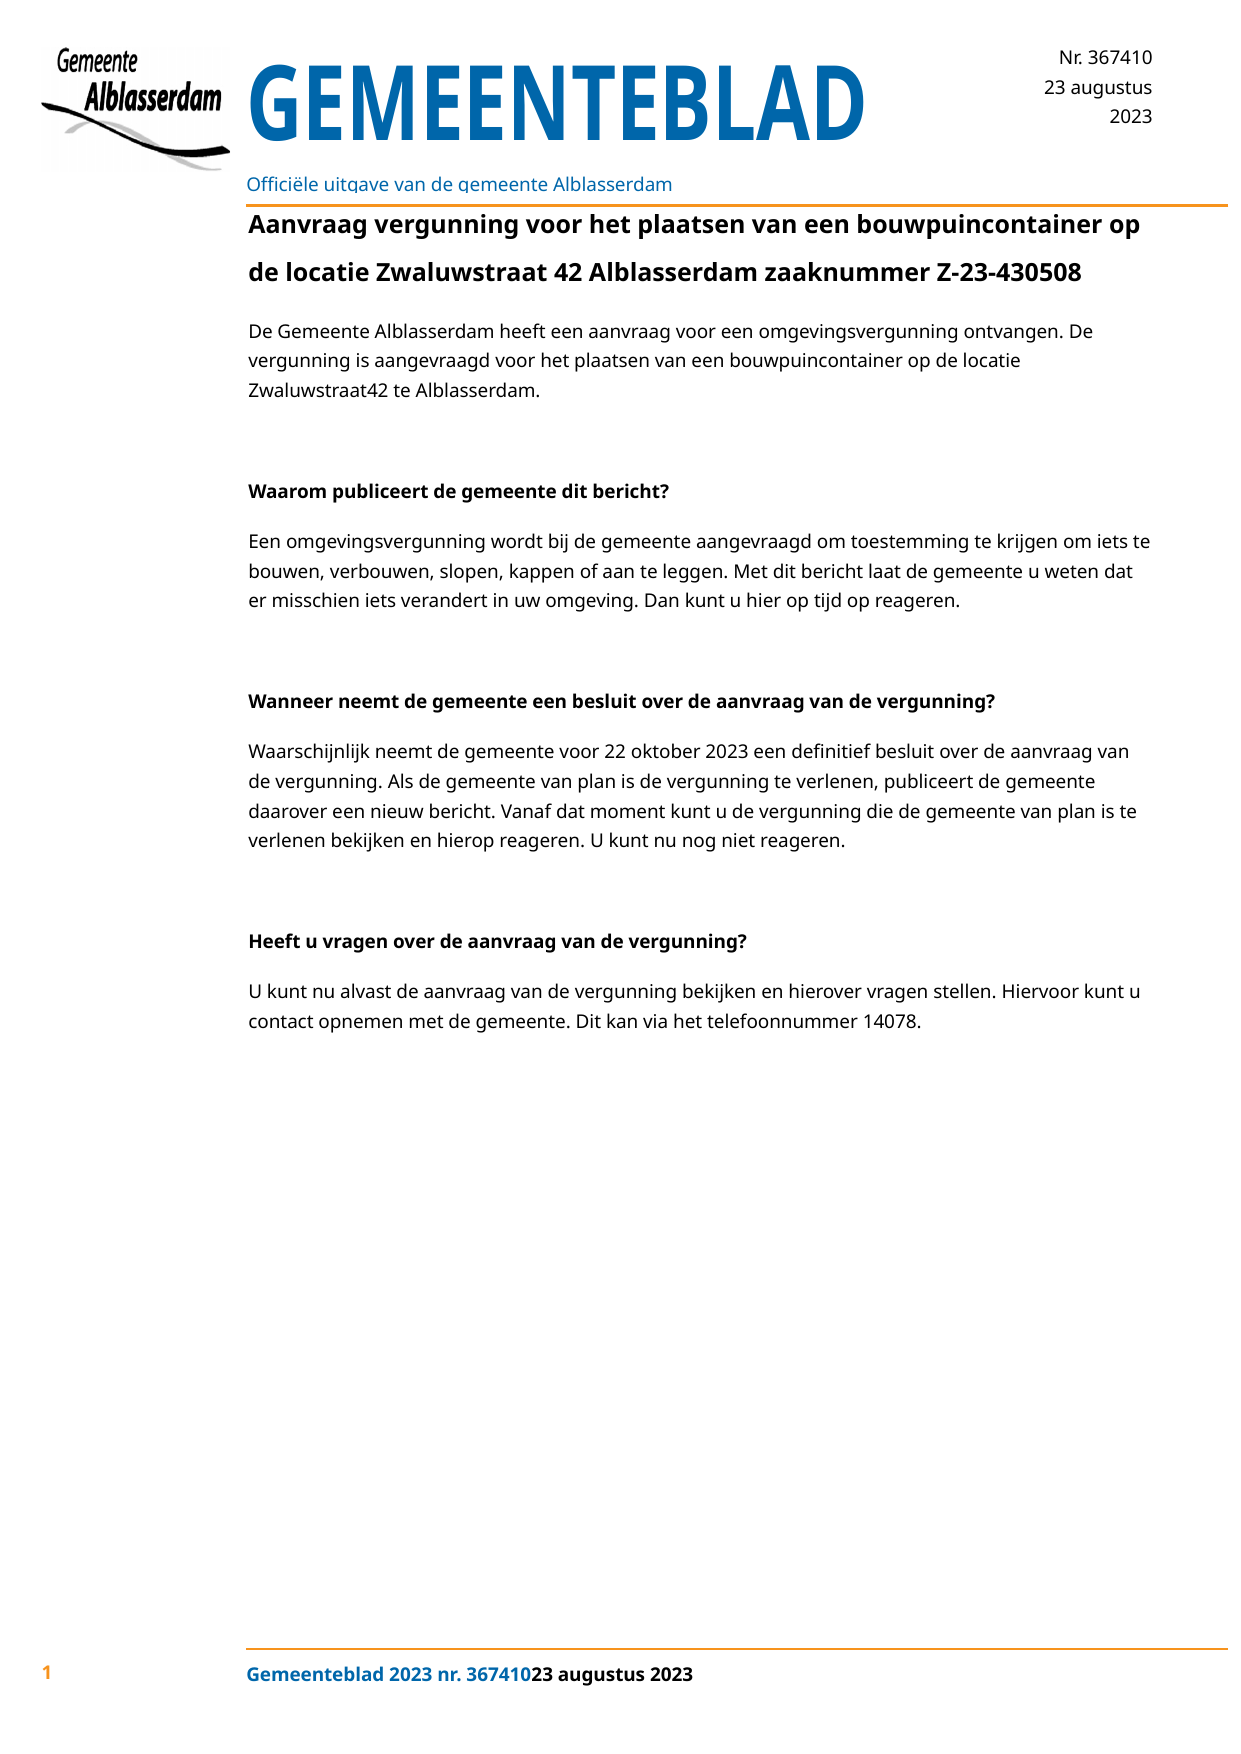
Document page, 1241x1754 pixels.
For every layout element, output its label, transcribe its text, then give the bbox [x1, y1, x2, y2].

text Waarom publiceert de gemeente dit bericht? [248, 478, 1152, 504]
text Wanneer neemt de gemeente een besluit over de aanvraag van de vergunning? [248, 688, 1152, 714]
text Waarschijnlijk neemt de gemeente voor 22 oktober 2023 een definitief besluit over de aanvraag van de vergunning. Als de gemeente van plan is de vergunning te verlenen, publiceert de gemeente daarover een nieuw bericht. Vanaf dat moment kunt u de vergunning die de gemeente van plan is te verlenen bekijken en hierop reageren. U kunt nu nog niet reageren. [248, 739, 1152, 853]
text U kunt nu alvast de aanvraag van de vergunning bekijken en hierover vragen stellen. Hiervoor kunt u contact opnemen met de gemeente. Dit kan via het telefoonnummer 14078. [248, 979, 1152, 1034]
text De Gemeente Alblasserdam heeft een aanvraag voor een omgevingsvergunning ontvangen. De vergunning is aangevraagd voor het plaatsen van een bouwpuincontainer op de locatie Zwaluwstraat42 te Alblasserdam. [248, 318, 1152, 403]
text Een omgevingsvergunning wordt bij de gemeente aangevraagd om toestemming te krijgen om iets te bouwen, verbouwen, slopen, kappen of aan te leggen. Met dit bericht laat de gemeente u weten dat er misschien iets verandert in uw omgeving. Dan kunt u hier op tijd op reageren. [248, 528, 1152, 613]
picture [41, 47, 231, 172]
text Aanvraag vergunning voor het plaatsen van een bouwpuincontainer op de locatie Zwaluwstraat 42 Alblasserdam zaaknummer Z-23-430508 [248, 207, 1152, 288]
text Heeft u vragen over de aanvraag van de vergunning? [248, 928, 1152, 954]
